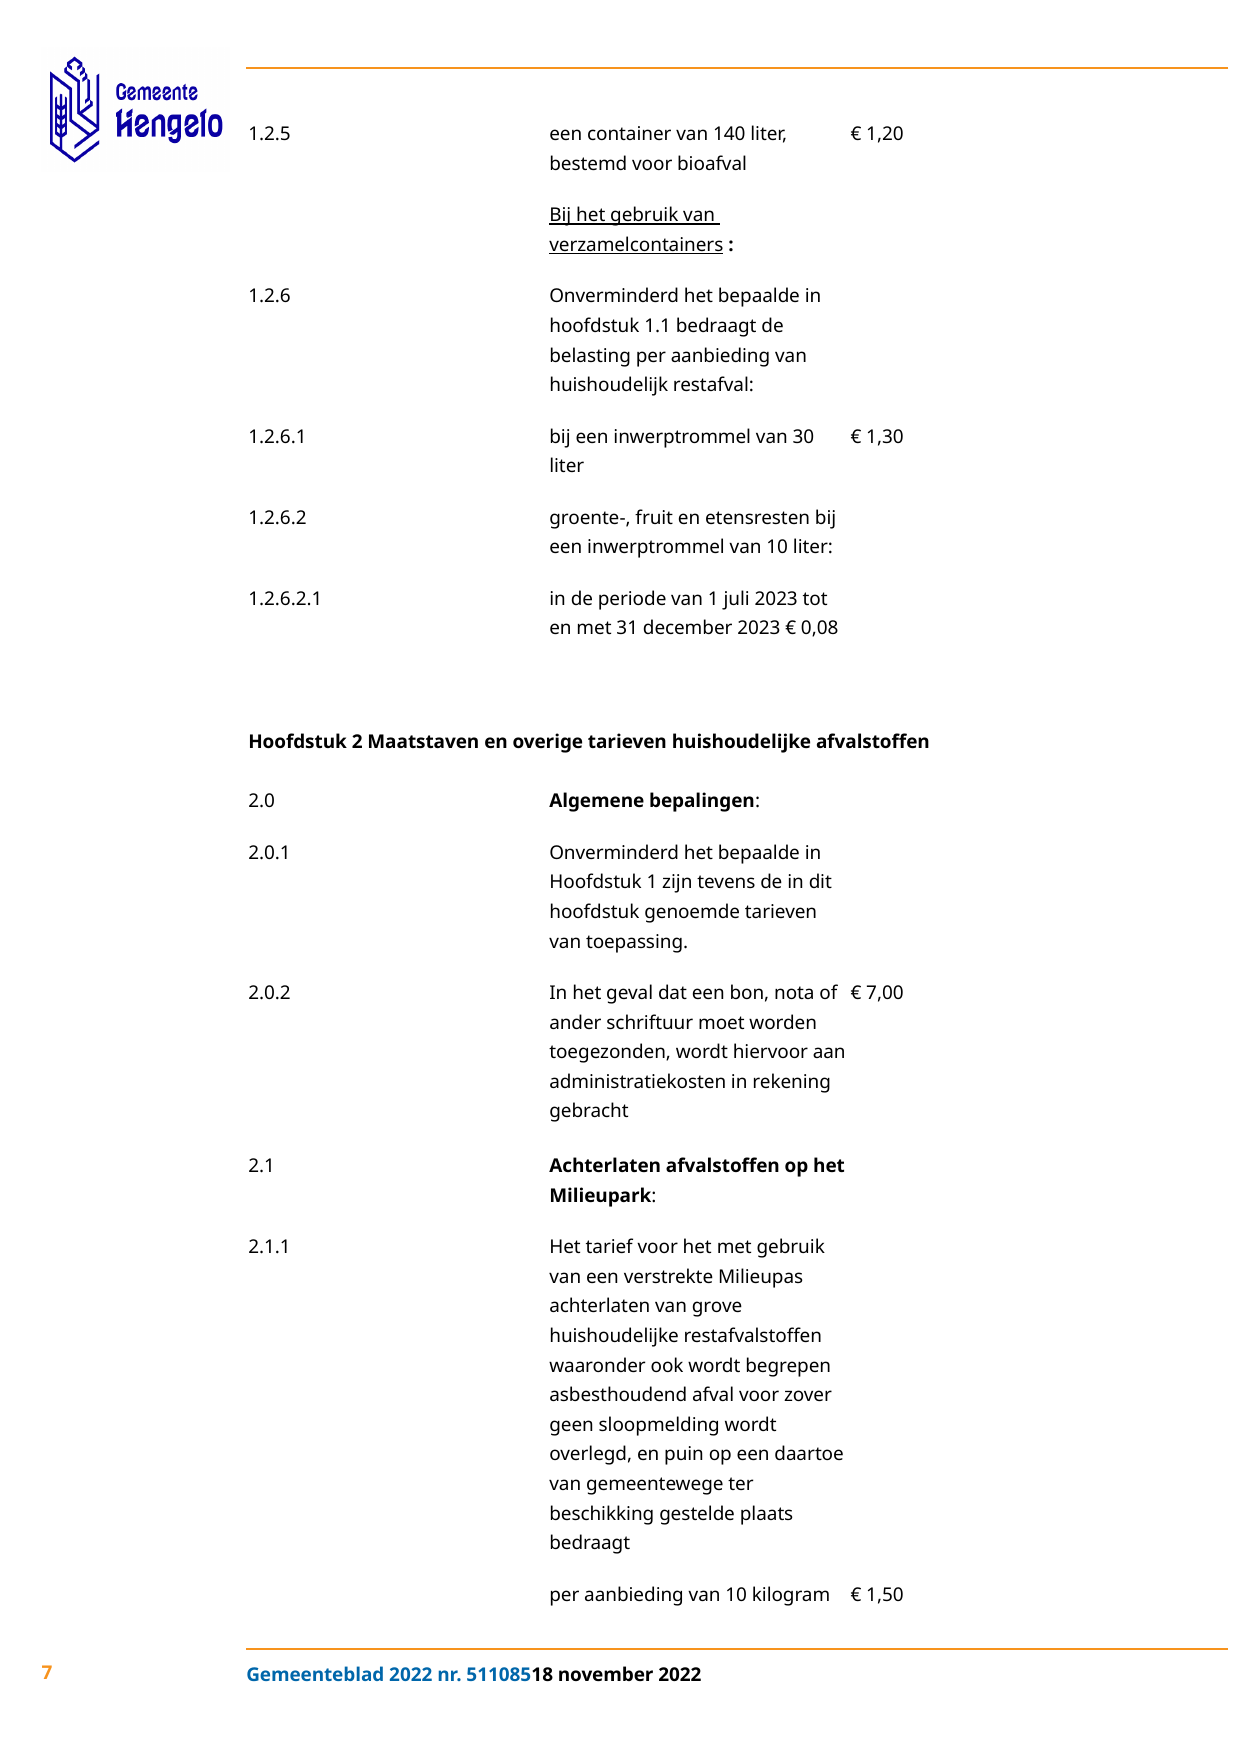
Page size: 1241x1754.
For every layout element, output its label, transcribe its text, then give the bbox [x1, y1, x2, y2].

table_cell 1.2.6.2 [248, 504, 549, 559]
table_cell bij een inwerptrommel van 30 liter [549, 423, 850, 478]
table_cell [850, 559, 1152, 585]
table_header [850, 1127, 1152, 1152]
table_cell € 1,30 [850, 423, 1152, 478]
table_cell in de periode van 1 juli 2023 tot en met 31 december 2023 € 0,08 [549, 585, 850, 640]
table_cell [549, 478, 850, 504]
table_cell [549, 176, 850, 202]
table_cell [850, 202, 1152, 257]
table_cell [850, 397, 1152, 423]
table_header 2.0 [248, 788, 549, 813]
table_cell [248, 397, 549, 423]
table_cell [850, 504, 1152, 559]
table_cell [549, 397, 850, 423]
table_cell In het geval dat een bon, nota of ander schriftuur moet worden toegezonden, wordt hiervoor aan administratiekosten in rekening gebracht [549, 979, 850, 1123]
table_cell € 1,20 [850, 121, 1152, 176]
table_cell [850, 954, 1152, 979]
table_cell [850, 640, 1152, 666]
table_cell Het tarief voor het met gebruik van een verstrekte Milieupas achterlaten van grove huishoudelijke restafvalstoffen waaronder ook wordt begrepen asbesthoudend afval voor zover geen sloopmelding wordt overlegd, en puin op een daartoe van gemeentewege ter beschikking gestelde plaats bedraagt [549, 1234, 850, 1555]
table_cell [248, 640, 549, 666]
table_cell [248, 1208, 549, 1233]
table_cell [850, 176, 1152, 202]
table_cell 1.2.5 [248, 121, 549, 176]
table_cell [549, 559, 850, 585]
table_cell [248, 478, 549, 504]
table_cell 1.2.6.1 [248, 423, 549, 478]
table_cell een container van 140 liter, bestemd voor bioafval [549, 121, 850, 176]
table_cell 1.2.6 [248, 283, 549, 397]
table_cell Achterlaten afvalstoffen op het Milieupark: [549, 1153, 850, 1208]
table_cell 2.1 [248, 1153, 549, 1208]
table_cell [549, 1208, 850, 1233]
table_cell [248, 176, 549, 202]
table_cell Onverminderd het bepaalde in Hoofdstuk 1 zijn tevens de in dit hoofdstuk genoemde tarieven van toepassing. [549, 839, 850, 953]
table_cell [248, 95, 549, 121]
table_cell [850, 283, 1152, 397]
table_cell [850, 585, 1152, 640]
text Hoofdstuk 2 Maatstaven en overige tarieven huishoudelijke afvalstoffen [248, 728, 1152, 754]
table_cell [248, 954, 549, 979]
table_cell 2.1.1 [248, 1234, 549, 1555]
table_cell [850, 257, 1152, 283]
table_cell [248, 1555, 549, 1581]
table_cell [248, 202, 549, 257]
table_cell groente-, fruit en etensresten bij een inwerptrommel van 10 liter: [549, 504, 850, 559]
table_cell € 1,50 [850, 1581, 1152, 1606]
picture [41, 47, 231, 172]
table_cell [850, 839, 1152, 953]
table_cell [248, 559, 549, 585]
table_cell 1.2.6.2.1 [248, 585, 549, 640]
table_cell [850, 95, 1152, 121]
table_header [850, 788, 1152, 813]
table_cell [248, 257, 549, 283]
table_cell € 7,00 [850, 979, 1152, 1123]
table_cell [850, 1234, 1152, 1555]
table_cell [248, 813, 549, 839]
table_cell [549, 95, 850, 121]
table_cell Onverminderd het bepaalde in hoofdstuk 1.1 bedraagt de belasting per aanbieding van huishoudelijk restafval: [549, 283, 850, 397]
table_cell [850, 1153, 1152, 1208]
table_header [549, 1127, 850, 1152]
table_cell [850, 478, 1152, 504]
table_header Algemene bepalingen: [549, 788, 850, 813]
table_cell [850, 813, 1152, 839]
table_cell [549, 257, 850, 283]
table_cell [850, 1208, 1152, 1233]
table_cell Bij het gebruik van verzamelcontainers : [549, 202, 850, 257]
table_cell [549, 954, 850, 979]
table_cell [248, 1581, 549, 1606]
table_cell [549, 813, 850, 839]
table_cell 2.0.1 [248, 839, 549, 953]
table_cell [549, 1555, 850, 1581]
table_cell 2.0.2 [248, 979, 549, 1123]
table_cell [850, 1555, 1152, 1581]
table_cell per aanbieding van 10 kilogram [549, 1581, 850, 1606]
table_header [248, 1127, 549, 1152]
table_cell [549, 640, 850, 666]
